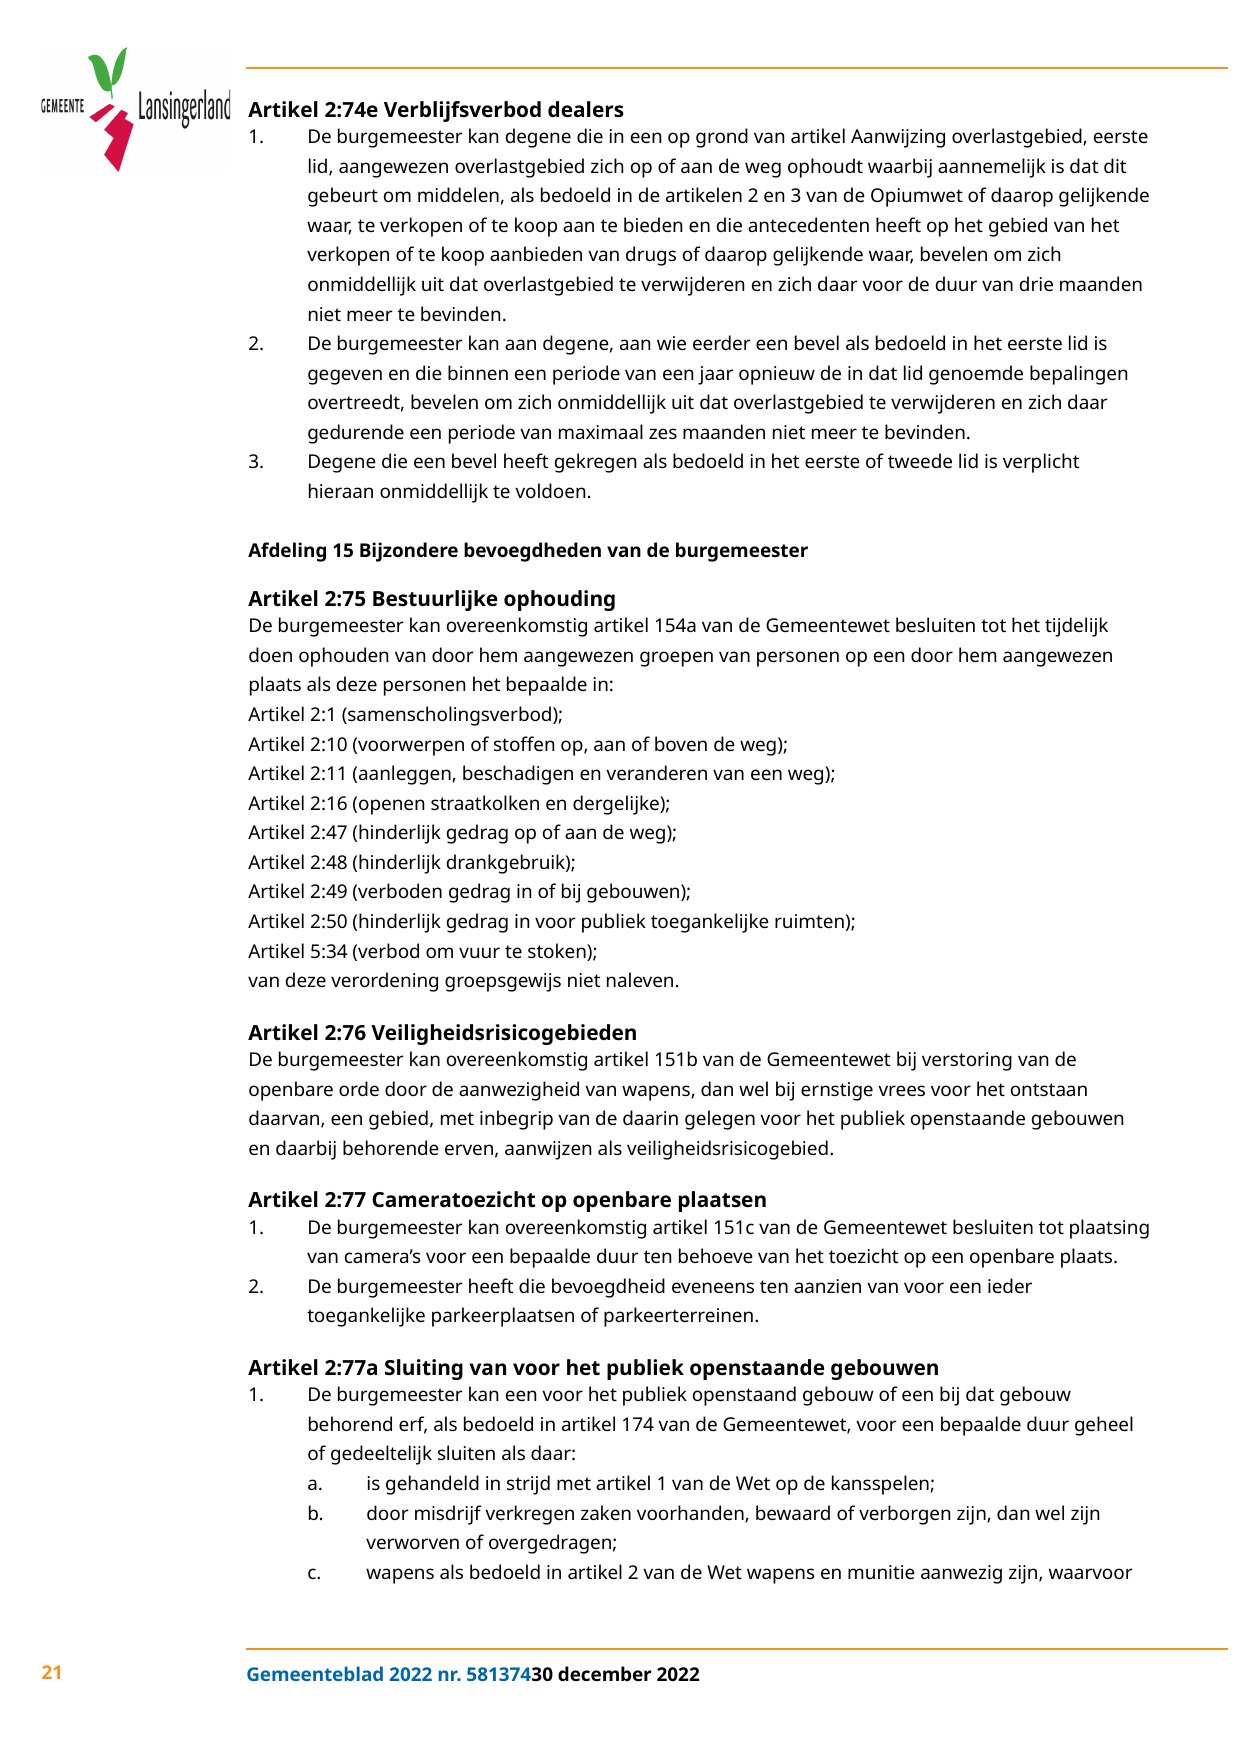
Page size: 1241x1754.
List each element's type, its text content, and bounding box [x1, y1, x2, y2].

text Artikel 2:49 (verboden gedrag in of bij gebouwen); [248, 879, 1152, 904]
text Artikel 2:10 (voorwerpen of stoffen op, aan of boven de weg); [248, 731, 1152, 756]
list De burgemeester kan een voor het publiek openstaand gebouw of een bij dat gebouw behorend erf, als bedoeld in artikel 174 van de Gemeentewet, voor een bepaalde duur geheel of gedeeltelijk sluiten als daar: [248, 1381, 1152, 1466]
text Artikel 2:77a Sluiting van voor het publiek openstaande gebouwen [248, 1353, 1152, 1381]
list is gehandeld in strijd met artikel 1 van de Wet op de kansspelen; [307, 1470, 1152, 1496]
list De burgemeester kan overeenkomstig artikel 151c van de Gemeentewet besluiten tot plaatsing van camera’s voor een bepaalde duur ten behoeve van het toezicht op een openbare plaats. [248, 1214, 1152, 1269]
text van deze verordening groepsgewijs niet naleven. [248, 967, 1152, 993]
list wapens als bedoeld in artikel 2 van de Wet wapens en munitie aanwezig zijn, waarvoor [307, 1559, 1152, 1585]
list De burgemeester heeft die bevoegdheid eveneens ten aanzien van voor een ieder toegankelijke parkeerplaatsen of parkeerterreinen. [248, 1273, 1152, 1328]
text Artikel 2:50 (hinderlijk gedrag in voor publiek toegankelijke ruimten); [248, 908, 1152, 934]
list door misdrijf verkregen zaken voorhanden, bewaard of verborgen zijn, dan wel zijn verworven of overgedragen; [307, 1500, 1152, 1555]
text Artikel 5:34 (verbod om vuur te stoken); [248, 938, 1152, 963]
text Artikel 2:77 Cameratoezicht op openbare plaatsen [248, 1185, 1152, 1214]
text Artikel 2:11 (aanleggen, beschadigen en veranderen van een weg); [248, 760, 1152, 786]
text De burgemeester kan overeenkomstig artikel 154a van de Gemeentewet besluiten tot het tijdelijk doen ophouden van door hem aangewezen groepen van personen op een door hem aangewezen plaats als deze personen het bepaalde in: [248, 612, 1152, 697]
list Degene die een bevel heeft gekregen als bedoeld in het eerste of tweede lid is verplicht hieraan onmiddellijk te voldoen. [248, 449, 1152, 504]
text De burgemeester kan overeenkomstig artikel 151b van de Gemeentewet bij verstoring van de openbare orde door de aanwezigheid van wapens, dan wel bij ernstige vrees voor het ontstaan daarvan, een gebied, met inbegrip van de daarin gelegen voor het publiek openstaande gebouwen en daarbij behorende erven, aanwijzen als veiligheidsrisicogebied. [248, 1046, 1152, 1161]
list De burgemeester kan degene die in een op grond van artikel Aanwijzing overlastgebied, eerste lid, aangewezen overlastgebied zich op of aan de weg ophoudt waarbij aannemelijk is dat dit gebeurt om middelen, als bedoeld in de artikelen 2 en 3 van de Opiumwet of daarop gelijkende waar, te verkopen of te koop aan te bieden en die antecedenten heeft op het gebied van het verkopen of te koop aanbieden van drugs of daarop gelijkende waar, bevelen om zich onmiddellijk uit dat overlastgebied te verwijderen en zich daar voor de duur van drie maanden niet meer te bevinden. [248, 123, 1152, 326]
text Artikel 2:74e Verblijfsverbod dealers [248, 95, 1152, 123]
text Artikel 2:48 (hinderlijk drankgebruik); [248, 849, 1152, 875]
text Afdeling 15 Bijzondere bevoegdheden van de burgemeester [248, 537, 1152, 563]
text Artikel 2:1 (samenscholingsverbod); [248, 701, 1152, 727]
picture [41, 47, 231, 172]
text Artikel 2:76 Veiligheidsrisicogebieden [248, 1018, 1152, 1046]
text Artikel 2:47 (hinderlijk gedrag op of aan de weg); [248, 819, 1152, 845]
list De burgemeester kan aan degene, aan wie eerder een bevel als bedoeld in het eerste lid is gegeven en die binnen een periode van een jaar opnieuw de in dat lid genoemde bepalingen overtreedt, bevelen om zich onmiddellijk uit dat overlastgebied te verwijderen en zich daar gedurende een periode van maximaal zes maanden niet meer te bevinden. [248, 330, 1152, 445]
text Artikel 2:16 (openen straatkolken en dergelijke); [248, 790, 1152, 816]
text Artikel 2:75 Bestuurlijke ophouding [248, 584, 1152, 612]
